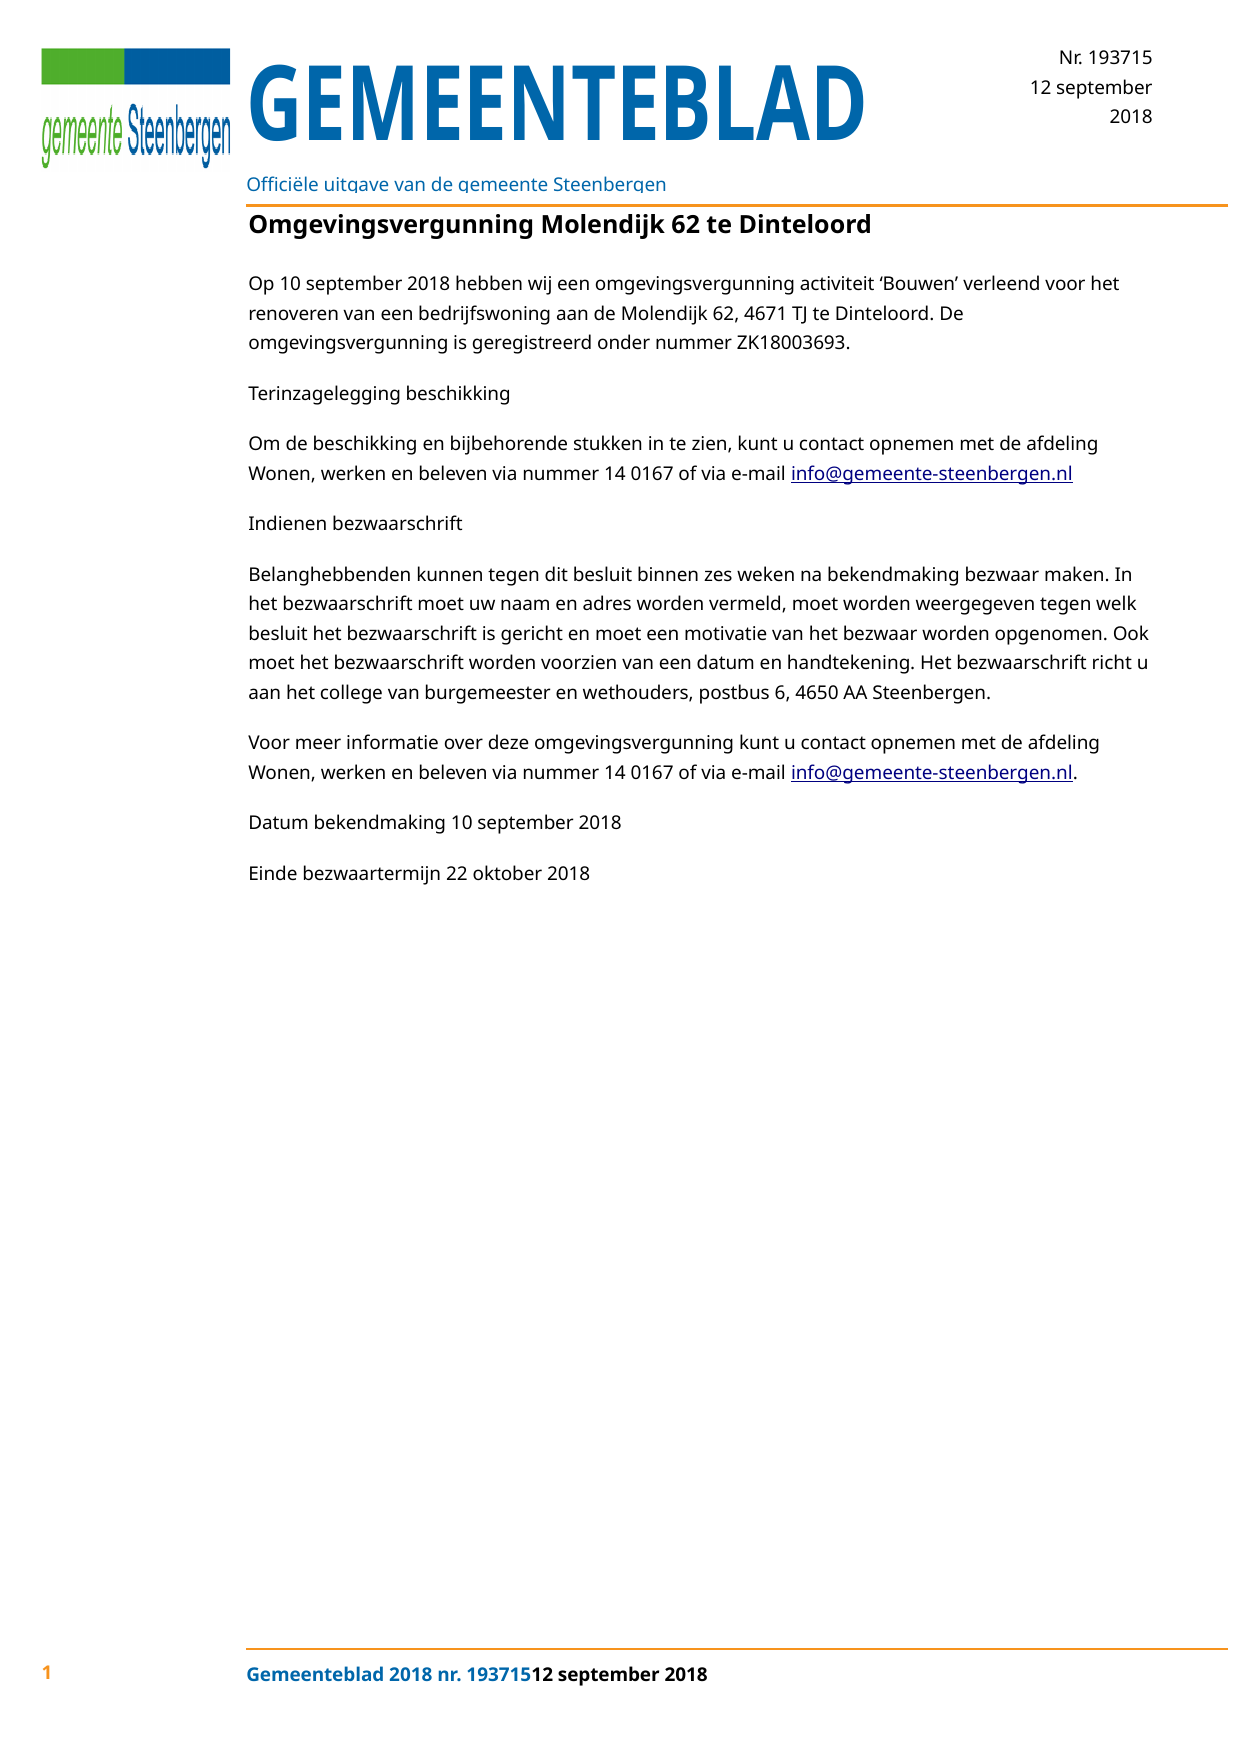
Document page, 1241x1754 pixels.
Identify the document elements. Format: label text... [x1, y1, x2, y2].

text Einde bezwaartermijn 22 oktober 2018 [248, 860, 1152, 886]
picture [41, 47, 231, 172]
text Indienen bezwaarschrift [248, 510, 1152, 536]
text Belanghebbenden kunnen tegen dit besluit binnen zes weken na bekendmaking bezwaar maken. In het bezwaarschrift moet uw naam en adres worden vermeld, moet worden weergegeven tegen welk besluit het bezwaarschrift is gericht en moet een motivatie van het bezwaar worden opgenomen. Ook moet het bezwaarschrift worden voorzien van een datum en handtekening. Het bezwaarschrift richt u aan het college van burgemeester en wethouders, postbus 6, 4650 AA Steenbergen. [248, 561, 1152, 705]
text Om de beschikking en bijbehorende stukken in te zien, kunt u contact opnemen met de afdeling Wonen, werken en beleven via nummer 14 0167 of via e-mail info@gemeente-steenbergen.nl [248, 430, 1152, 486]
text Voor meer informatie over deze omgevingsvergunning kunt u contact opnemen met de afdeling Wonen, werken en beleven via nummer 14 0167 of via e-mail info@gemeente-steenbergen.nl. [248, 729, 1152, 785]
text Datum bekendmaking 10 september 2018 [248, 809, 1152, 835]
text Omgevingsvergunning Molendijk 62 te Dinteloord [248, 207, 1152, 241]
text Op 10 september 2018 hebben wij een omgevingsvergunning activiteit ‘Bouwen’ verleend voor het renoveren van een bedrijfswoning aan de Molendijk 62, 4671 TJ te Dinteloord. De omgevingsvergunning is geregistreerd onder nummer ZK18003693. [248, 270, 1152, 355]
text Terinzagelegging beschikking [248, 380, 1152, 406]
